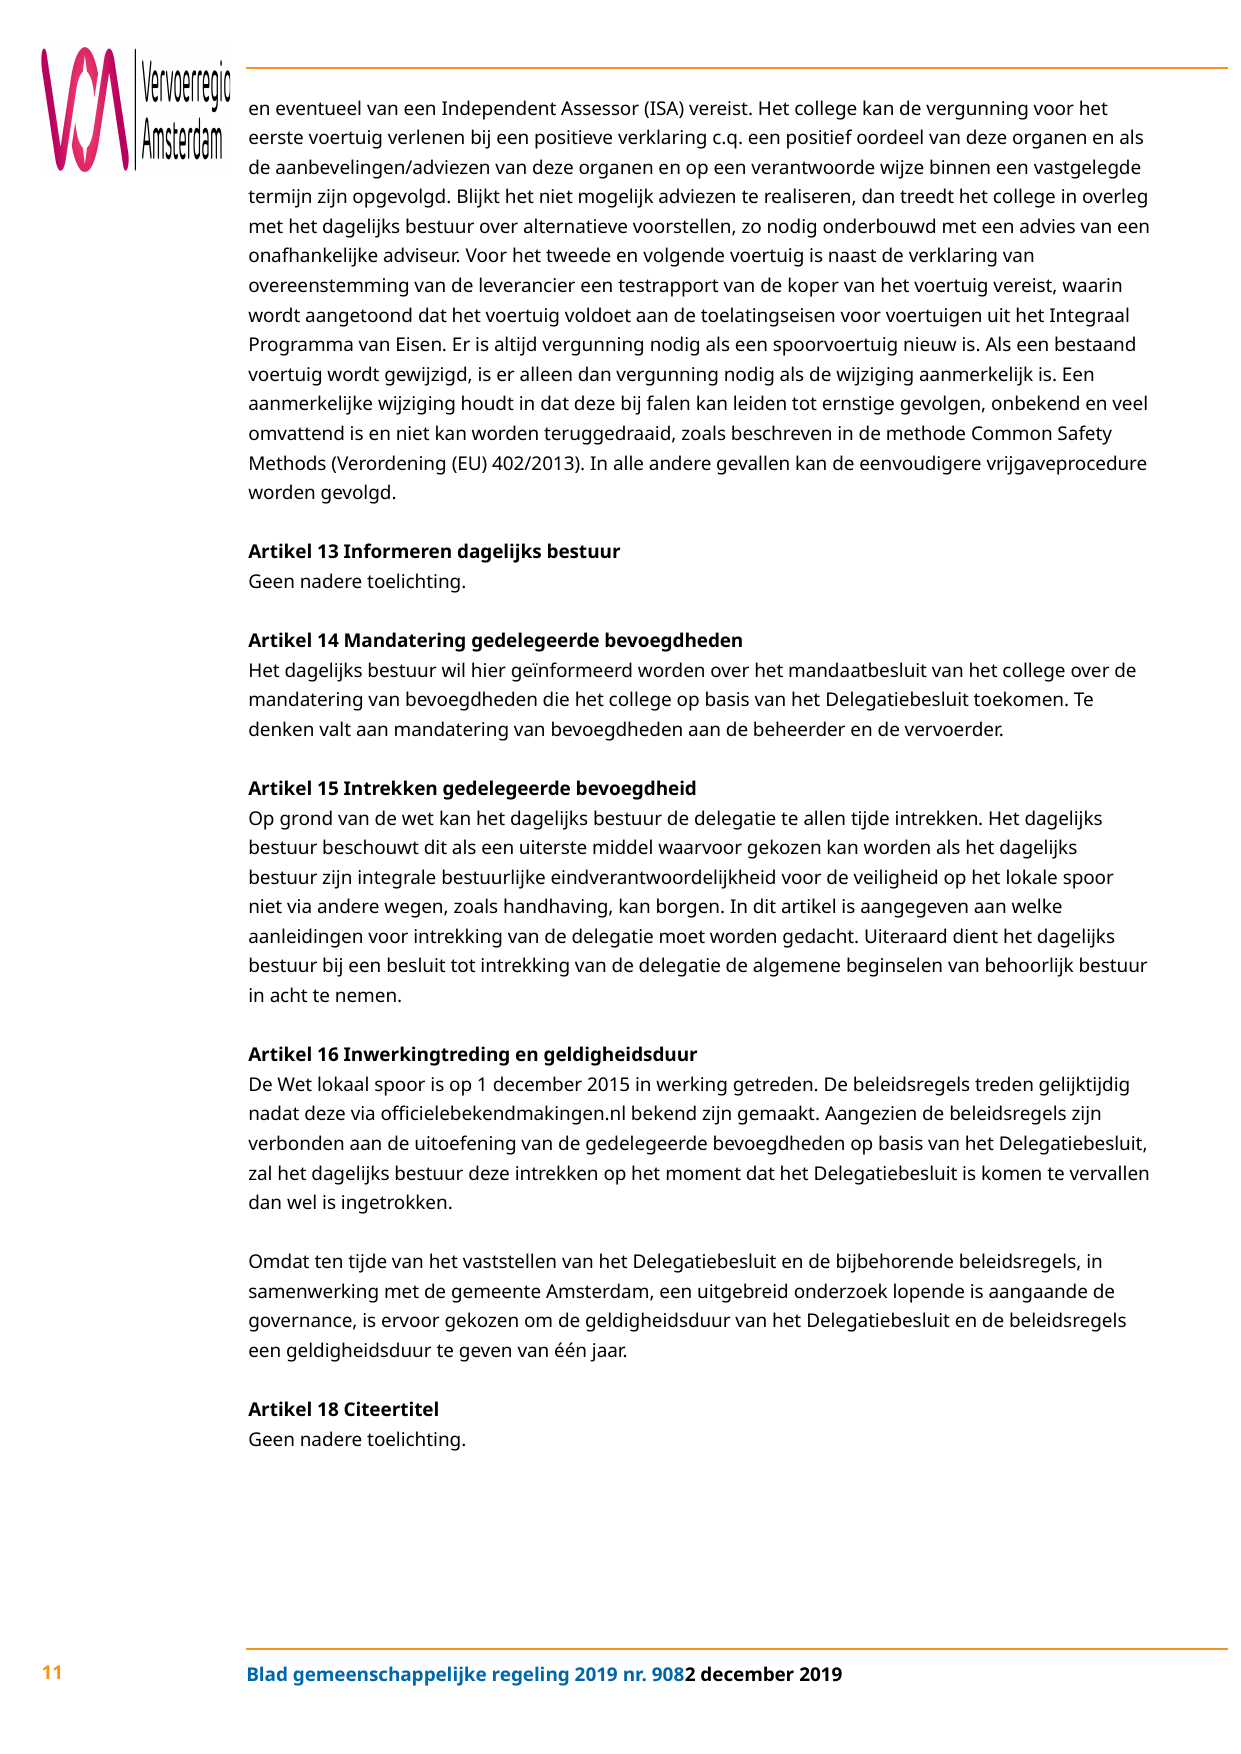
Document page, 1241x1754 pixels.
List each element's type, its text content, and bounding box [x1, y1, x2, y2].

text Artikel 18 Citeertitel [248, 1396, 1152, 1422]
text Geen nadere toelichting. [248, 1426, 1152, 1452]
picture [41, 47, 231, 172]
text Het dagelijks bestuur wil hier geïnformeerd worden over het mandaatbesluit van het college over de mandatering van bevoegdheden die het college op basis van het Delegatiebesluit toekomen. Te denken valt aan mandatering van bevoegdheden aan de beheerder en de vervoerder. [248, 657, 1152, 742]
text Omdat ten tijde van het vaststellen van het Delegatiebesluit en de bijbehorende beleidsregels, in samenwerking met de gemeente Amsterdam, een uitgebreid onderzoek lopende is aangaande de governance, is ervoor gekozen om de geldigheidsduur van het Delegatiebesluit en de beleidsregels een geldigheidsduur te geven van één jaar. [248, 1248, 1152, 1363]
text Artikel 15 Intrekken gedelegeerde bevoegdheid [248, 775, 1152, 801]
text Artikel 14 Mandatering gedelegeerde bevoegdheden [248, 627, 1152, 653]
text Artikel 13 Informeren dagelijks bestuur [248, 538, 1152, 564]
text Artikel 16 Inwerkingtreding en geldigheidsduur [248, 1041, 1152, 1067]
text Op grond van de wet kan het dagelijks bestuur de delegatie te allen tijde intrekken. Het dagelijks bestuur beschouwt dit als een uiterste middel waarvoor gekozen kan worden als het dagelijks bestuur zijn integrale bestuurlijke eindverantwoordelijkheid voor de veiligheid op het lokale spoor niet via andere wegen, zoals handhaving, kan borgen. In dit artikel is aangegeven aan welke aanleidingen voor intrekking van de delegatie moet worden gedacht. Uiteraard dient het dagelijks bestuur bij een besluit tot intrekking van de delegatie de algemene beginselen van behoorlijk bestuur in acht te nemen. [248, 805, 1152, 1008]
text en eventueel van een Independent Assessor (ISA) vereist. Het college kan de vergunning voor het eerste voertuig verlenen bij een positieve verklaring c.q. een positief oordeel van deze organen en als de aanbevelingen/adviezen van deze organen en op een verantwoorde wijze binnen een vastgelegde termijn zijn opgevolgd. Blijkt het niet mogelijk adviezen te realiseren, dan treedt het college in overleg met het dagelijks bestuur over alternatieve voorstellen, zo nodig onderbouwd met een advies van een onafhankelijke adviseur. Voor het tweede en volgende voertuig is naast de verklaring van overeenstemming van de leverancier een testrapport van de koper van het voertuig vereist, waarin wordt aangetoond dat het voertuig voldoet aan de toelatingseisen voor voertuigen uit het Integraal Programma van Eisen. Er is altijd vergunning nodig als een spoorvoertuig nieuw is. Als een bestaand voertuig wordt gewijzigd, is er alleen dan vergunning nodig als de wijziging aanmerkelijk is. Een aanmerkelijke wijziging houdt in dat deze bij falen kan leiden tot ernstige gevolgen, onbekend en veel omvattend is en niet kan worden teruggedraaid, zoals beschreven in de methode Common Safety Methods (Verordening (EU) 402/2013). In alle andere gevallen kan de eenvoudigere vrijgaveprocedure worden gevolgd. [248, 95, 1152, 505]
text Geen nadere toelichting. [248, 568, 1152, 594]
text De Wet lokaal spoor is op 1 december 2015 in werking getreden. De beleidsregels treden gelijktijdig nadat deze via officielebekendmakingen.nl bekend zijn gemaakt. Aangezien de beleidsregels zijn verbonden aan de uitoefening van de gedelegeerde bevoegdheden op basis van het Delegatiebesluit, zal het dagelijks bestuur deze intrekken op het moment dat het Delegatiebesluit is komen te vervallen dan wel is ingetrokken. [248, 1071, 1152, 1215]
